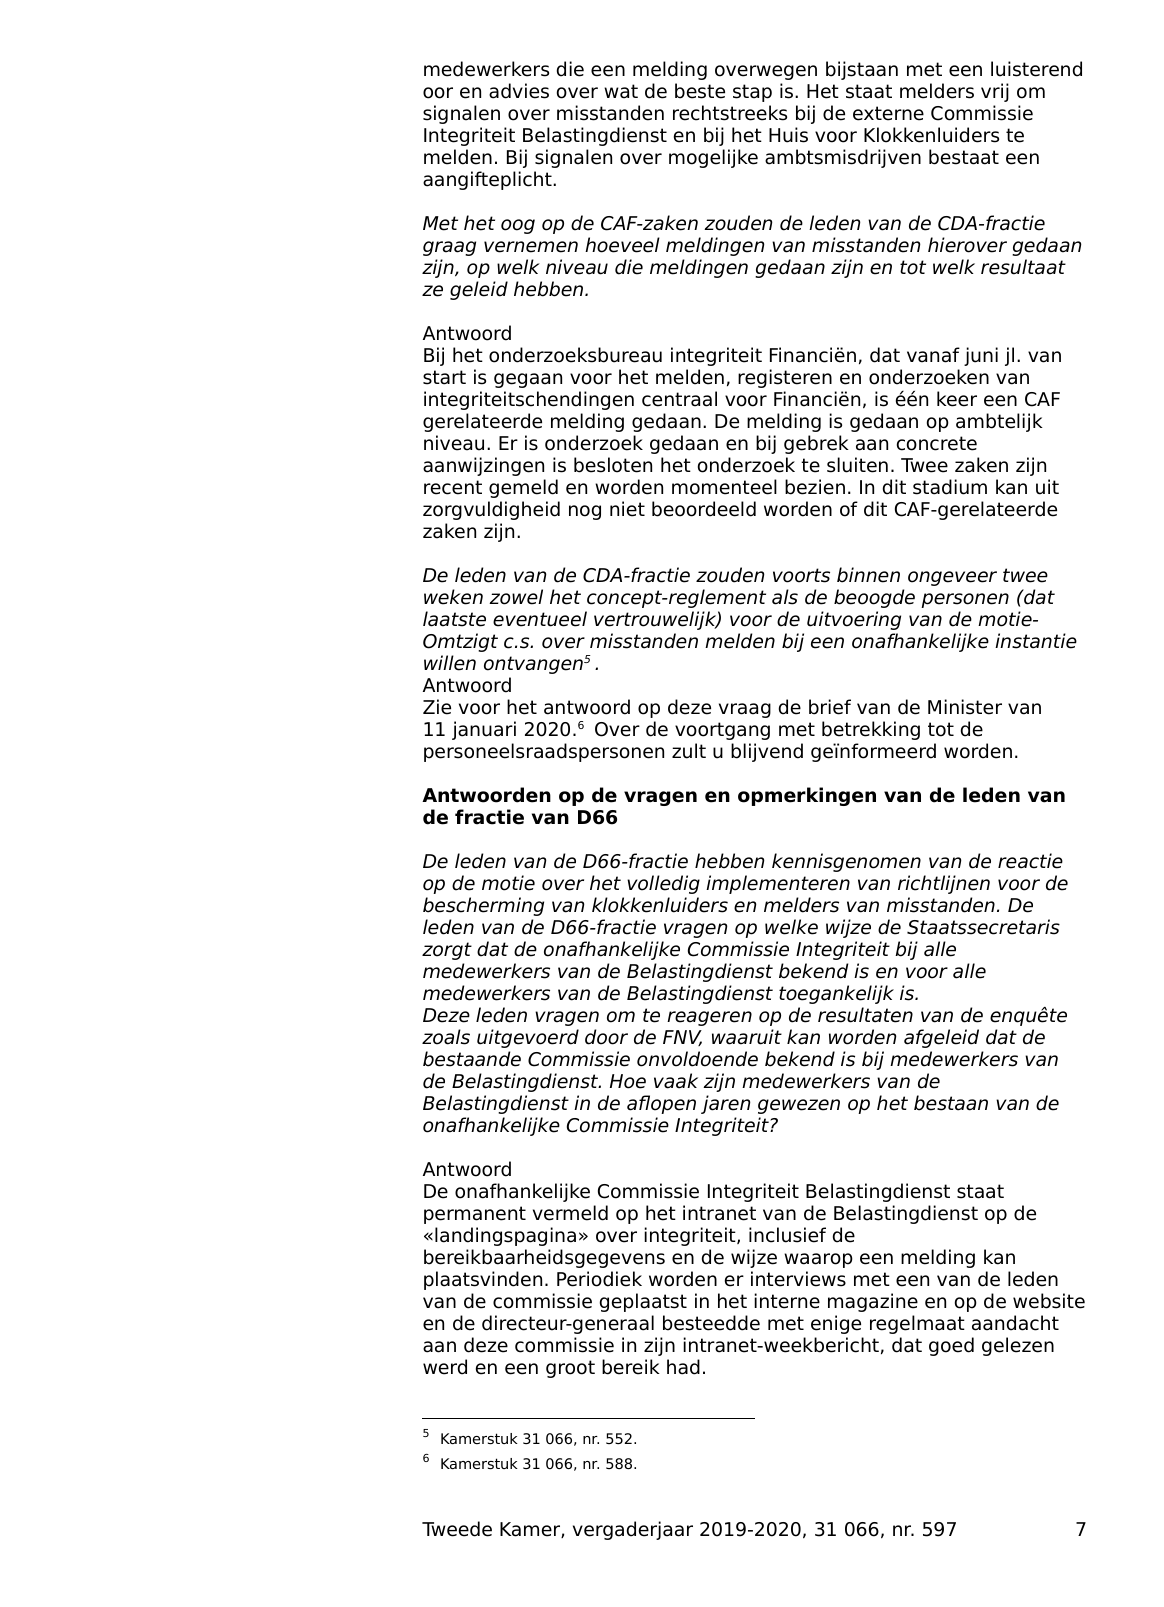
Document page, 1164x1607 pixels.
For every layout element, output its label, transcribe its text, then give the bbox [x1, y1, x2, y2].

text Antwoord [422, 1159, 1087, 1181]
text Deze leden vragen om te reageren op de resultaten van de enquête zoals uitgevoerd door de FNV, waaruit kan worden afgeleid dat de bestaande Commissie onvoldoende bekend is bij medewerkers van de Belastingdienst. Hoe vaak zijn medewerkers van de Belastingdienst in de aflopen jaren gewezen op het bestaan van de onafhankelijke Commissie Integriteit? [422, 1005, 1087, 1137]
text Antwoord [422, 675, 1087, 697]
text medewerkers die een melding overwegen bijstaan met een luisterend oor en advies over wat de beste stap is. Het staat melders vrij om signalen over misstanden rechtstreeks bij de externe Commissie Integriteit Belastingdienst en bij het Huis voor Klokkenluiders te melden. Bij signalen over mogelijke ambtsmisdrijven bestaat een aangifteplicht. [422, 59, 1087, 191]
text De onafhankelijke Commissie Integriteit Belastingdienst staat permanent vermeld op het intranet van de Belastingdienst op de «landingspagina» over integriteit, inclusief de bereikbaarheidsgegevens en de wijze waarop een melding kan plaatsvinden. Periodiek worden er interviews met een van de leden van de commissie geplaatst in het interne magazine en op de website en de directeur-generaal besteedde met enige regelmaat aandacht aan deze commissie in zijn intranet-weekbericht, dat goed gelezen werd en een groot bereik had. [422, 1181, 1087, 1379]
text Kamerstuk 31 066, nr. 552. [422, 1427, 1087, 1449]
text Bij het onderzoeksbureau integriteit Financiën, dat vanaf juni jl. van start is gegaan voor het melden, registeren en onderzoeken van integriteitschendingen centraal voor Financiën, is één keer een CAF gerelateerde melding gedaan. De melding is gedaan op ambtelijk niveau. Er is onderzoek gedaan en bij gebrek aan concrete aanwijzingen is besloten het onderzoek te sluiten. Twee zaken zijn recent gemeld en worden momenteel bezien. In dit stadium kan uit zorgvuldigheid nog niet beoordeeld worden of dit CAF-gerelateerde zaken zijn. [422, 345, 1087, 543]
text De leden van de CDA-fractie zouden voorts binnen ongeveer twee weken zowel het concept-reglement als de beoogde personen (dat laatste eventueel vertrouwelijk) voor de uitvoering van de motie-Omtzigt c.s. over misstanden melden bij een onafhankelijke instantie willen ontvangen. [422, 565, 1087, 675]
subtitle Antwoorden op de vragen en opmerkingen van de leden van de fractie van D66 [422, 785, 1087, 829]
text Kamerstuk 31 066, nr. 588. [422, 1452, 1087, 1474]
text Zie voor het antwoord op deze vraag de brief van de Minister van 11 januari 2020. Over de voortgang met betrekking tot de personeelsraadspersonen zult u blijvend geïnformeerd worden. [422, 697, 1087, 763]
text Met het oog op de CAF-zaken zouden de leden van de CDA-fractie graag vernemen hoeveel meldingen van misstanden hierover gedaan zijn, op welk niveau die meldingen gedaan zijn en tot welk resultaat ze geleid hebben. [422, 213, 1087, 301]
text De leden van de D66-fractie hebben kennisgenomen van de reactie op de motie over het volledig implementeren van richtlijnen voor de bescherming van klokkenluiders en melders van misstanden. De leden van de D66-fractie vragen op welke wijze de Staatssecretaris zorgt dat de onafhankelijke Commissie Integriteit bij alle medewerkers van de Belastingdienst bekend is en voor alle medewerkers van de Belastingdienst toegankelijk is. [422, 851, 1087, 1005]
text Antwoord [422, 323, 1087, 345]
